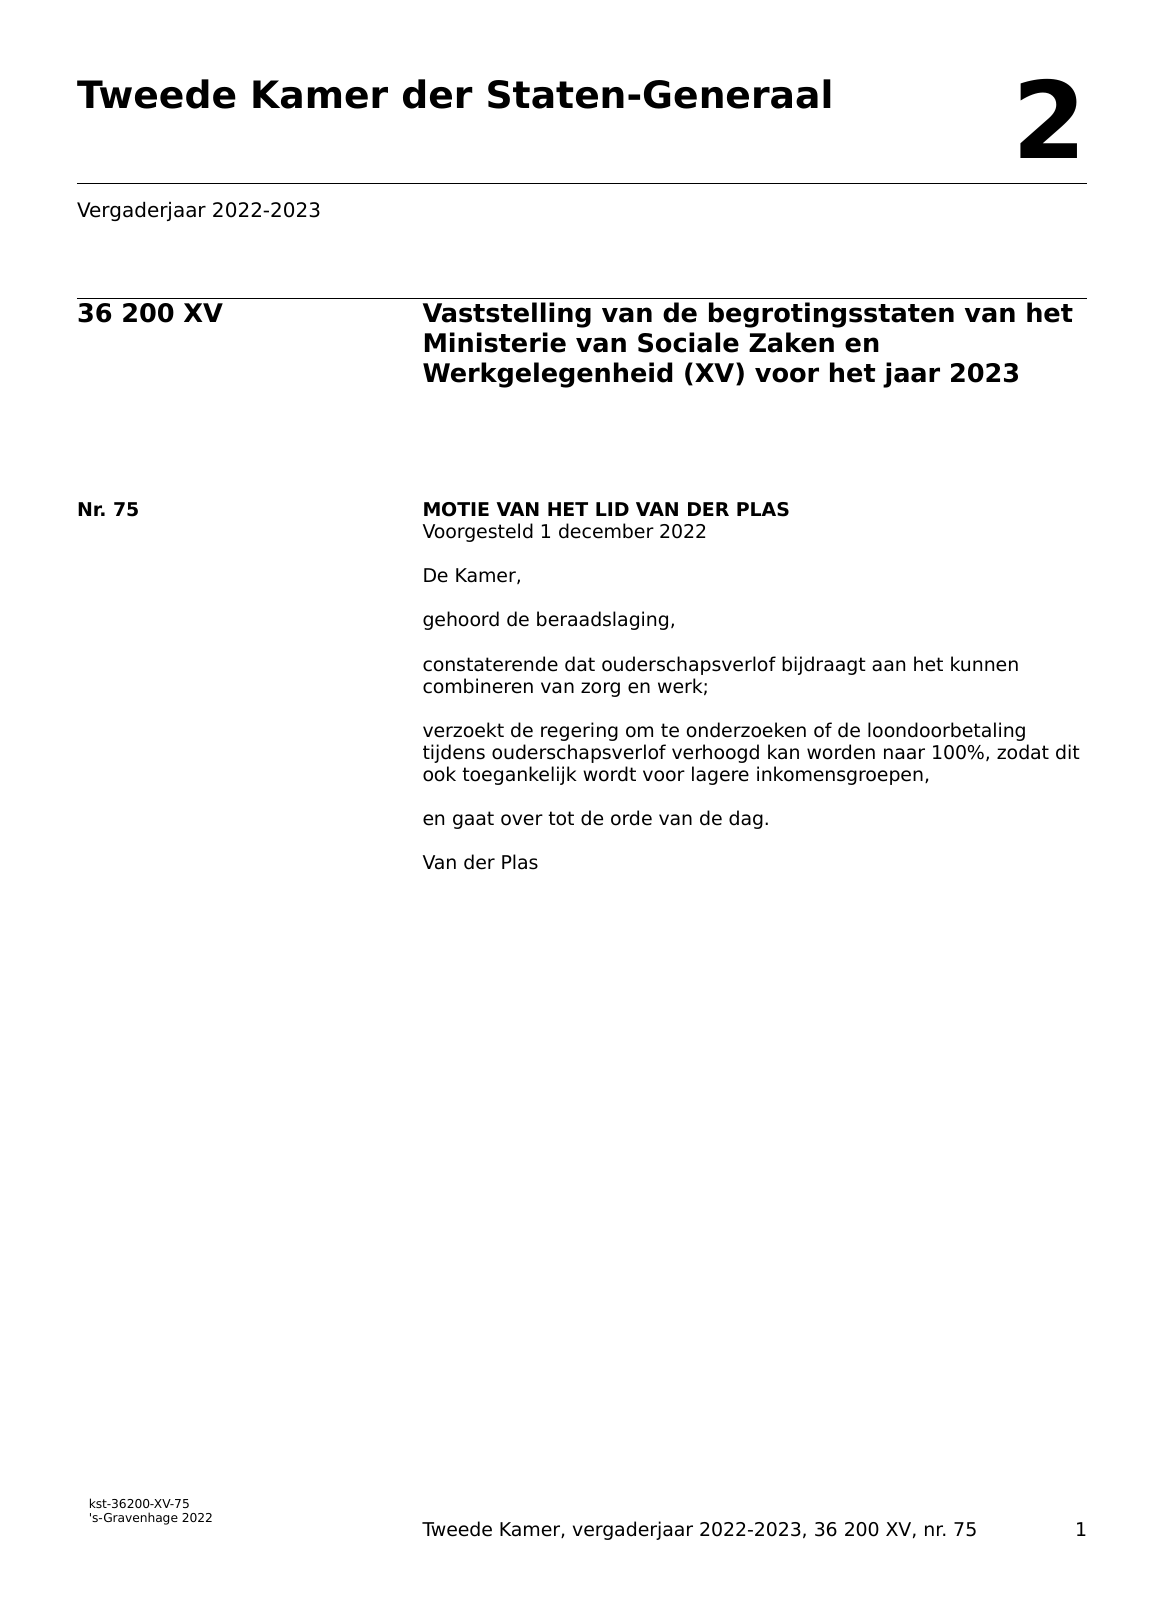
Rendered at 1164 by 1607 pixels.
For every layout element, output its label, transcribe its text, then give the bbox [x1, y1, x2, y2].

text Van der Plas [422, 852, 1087, 874]
text Voorgesteld 1 december 2022 [422, 521, 1087, 543]
text gehoord de beraadslaging, [422, 609, 1087, 631]
text 's-Gravenhage 2022 [88, 1511, 323, 1525]
text verzoekt de regering om te onderzoeken of de loondoorbetaling tijdens ouderschapsverlof verhoogd kan worden naar 100%, zodat dit ook toegankelijk wordt voor lagere inkomensgroepen, [422, 720, 1087, 786]
table_header 2 [886, 59, 1087, 183]
table_cell Vergaderjaar 2022-2023 [77, 184, 1087, 298]
text De Kamer, [422, 565, 1087, 587]
subtitle Nr. 75 MOTIE VAN HET LID VAN DER PLAS [77, 499, 1087, 521]
text en gaat over tot de orde van de dag. [422, 808, 1087, 830]
text kst-36200-XV-75 [88, 1497, 323, 1511]
text constaterende dat ouderschapsverlof bijdraagt aan het kunnen combineren van zorg en werk; [422, 653, 1087, 697]
table_header Tweede Kamer der Staten-Generaal [77, 59, 886, 183]
subtitle 36 200 XV Vaststelling van de begrotingsstaten van het Ministerie van Sociale Zaken en Werkgelegenheid (XV) voor het jaar 2023 [77, 299, 1087, 388]
